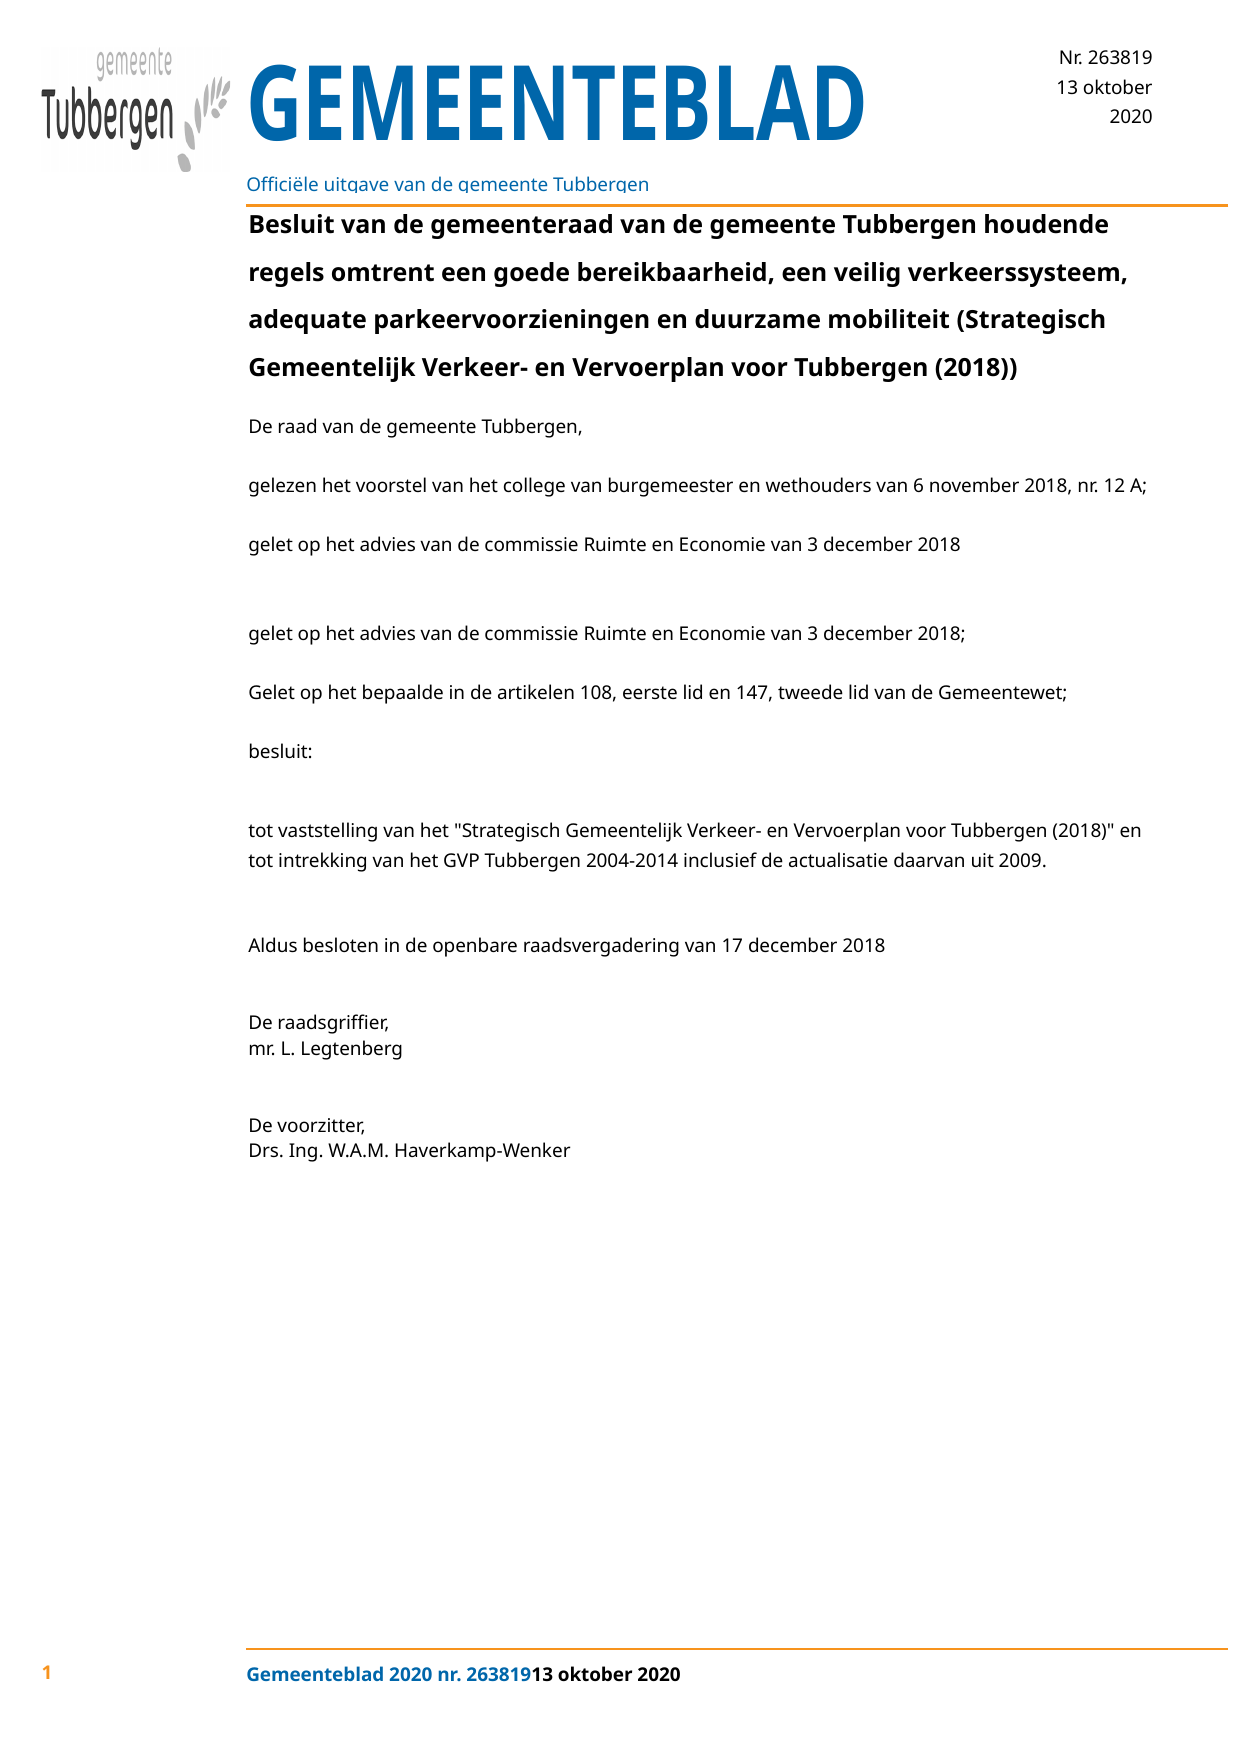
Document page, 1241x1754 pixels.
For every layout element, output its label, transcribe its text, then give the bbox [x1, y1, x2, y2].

text mr. L. Legtenberg [248, 1035, 1152, 1061]
text Drs. Ing. W.A.M. Haverkamp-Wenker [248, 1138, 1152, 1163]
text Aldus besloten in de openbare raadsvergadering van 17 december 2018 [248, 932, 1152, 958]
picture [41, 47, 231, 172]
text besluit: [248, 738, 1152, 764]
text De raad van de gemeente Tubbergen, [248, 413, 1152, 439]
text tot vaststelling van het "Strategisch Gemeentelijk Verkeer- en Vervoerplan voor Tubbergen (2018)" en tot intrekking van het GVP Tubbergen 2004-2014 inclusief de actualisatie daarvan uit 2009. [248, 817, 1152, 873]
text Gelet op het bepaalde in de artikelen 108, eerste lid en 147, tweede lid van de Gemeentewet; [248, 679, 1152, 705]
text gelet op het advies van de commissie Ruimte en Economie van 3 december 2018 [248, 531, 1152, 557]
text De voorzitter, [248, 1112, 1152, 1138]
text gelet op het advies van de commissie Ruimte en Economie van 3 december 2018; [248, 620, 1152, 646]
text gelezen het voorstel van het college van burgemeester en wethouders van 6 november 2018, nr. 12 A; [248, 472, 1152, 498]
text Besluit van de gemeenteraad van de gemeente Tubbergen houdende regels omtrent een goede bereikbaarheid, een veilig verkeerssysteem, adequate parkeervoorzieningen en duurzame mobiliteit (Strategisch Gemeentelijk Verkeer- en Vervoerplan voor Tubbergen (2018)) [248, 207, 1152, 384]
text De raadsgriffier, [248, 1009, 1152, 1035]
